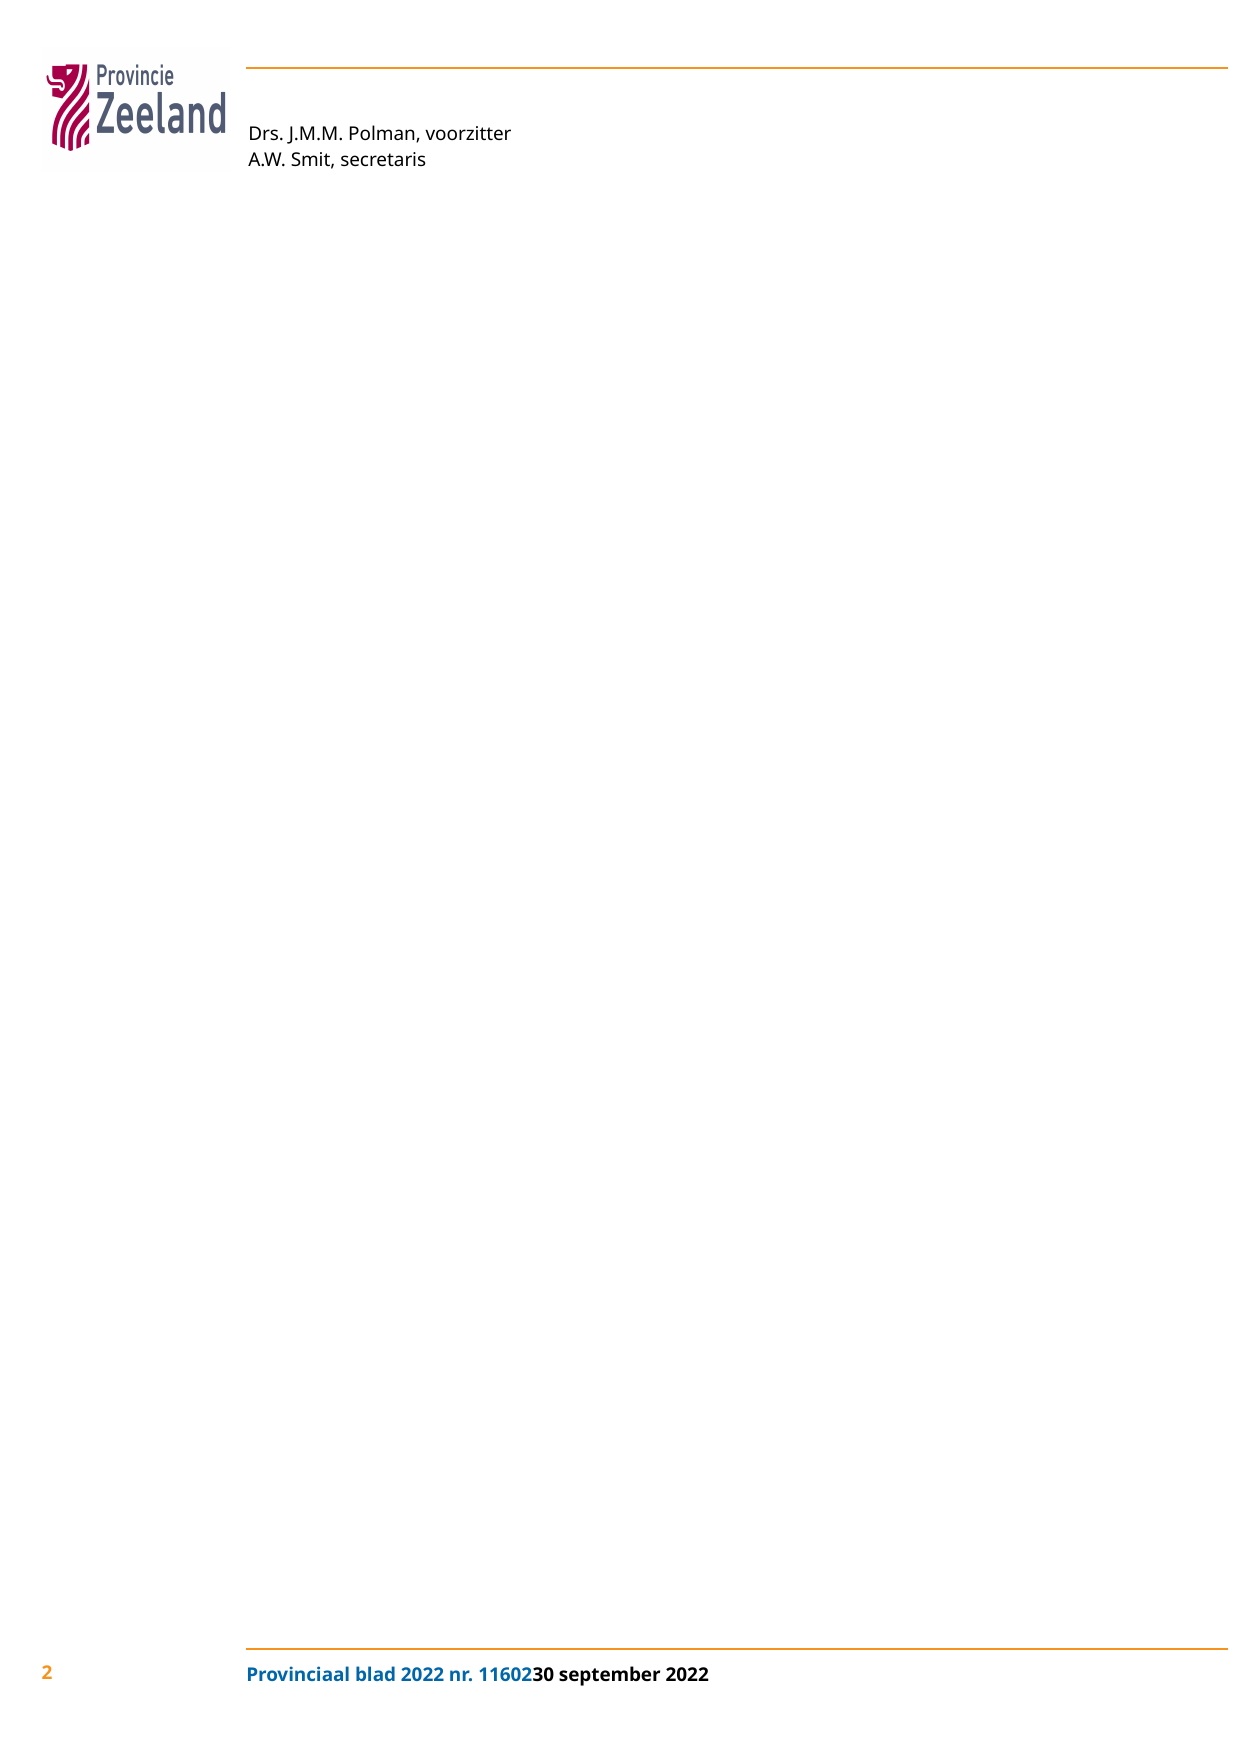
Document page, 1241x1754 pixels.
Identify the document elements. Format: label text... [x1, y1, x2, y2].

text A.W. Smit, secretaris [248, 146, 1152, 172]
text Drs. J.M.M. Polman, voorzitter [248, 121, 1152, 146]
picture [41, 47, 231, 172]
